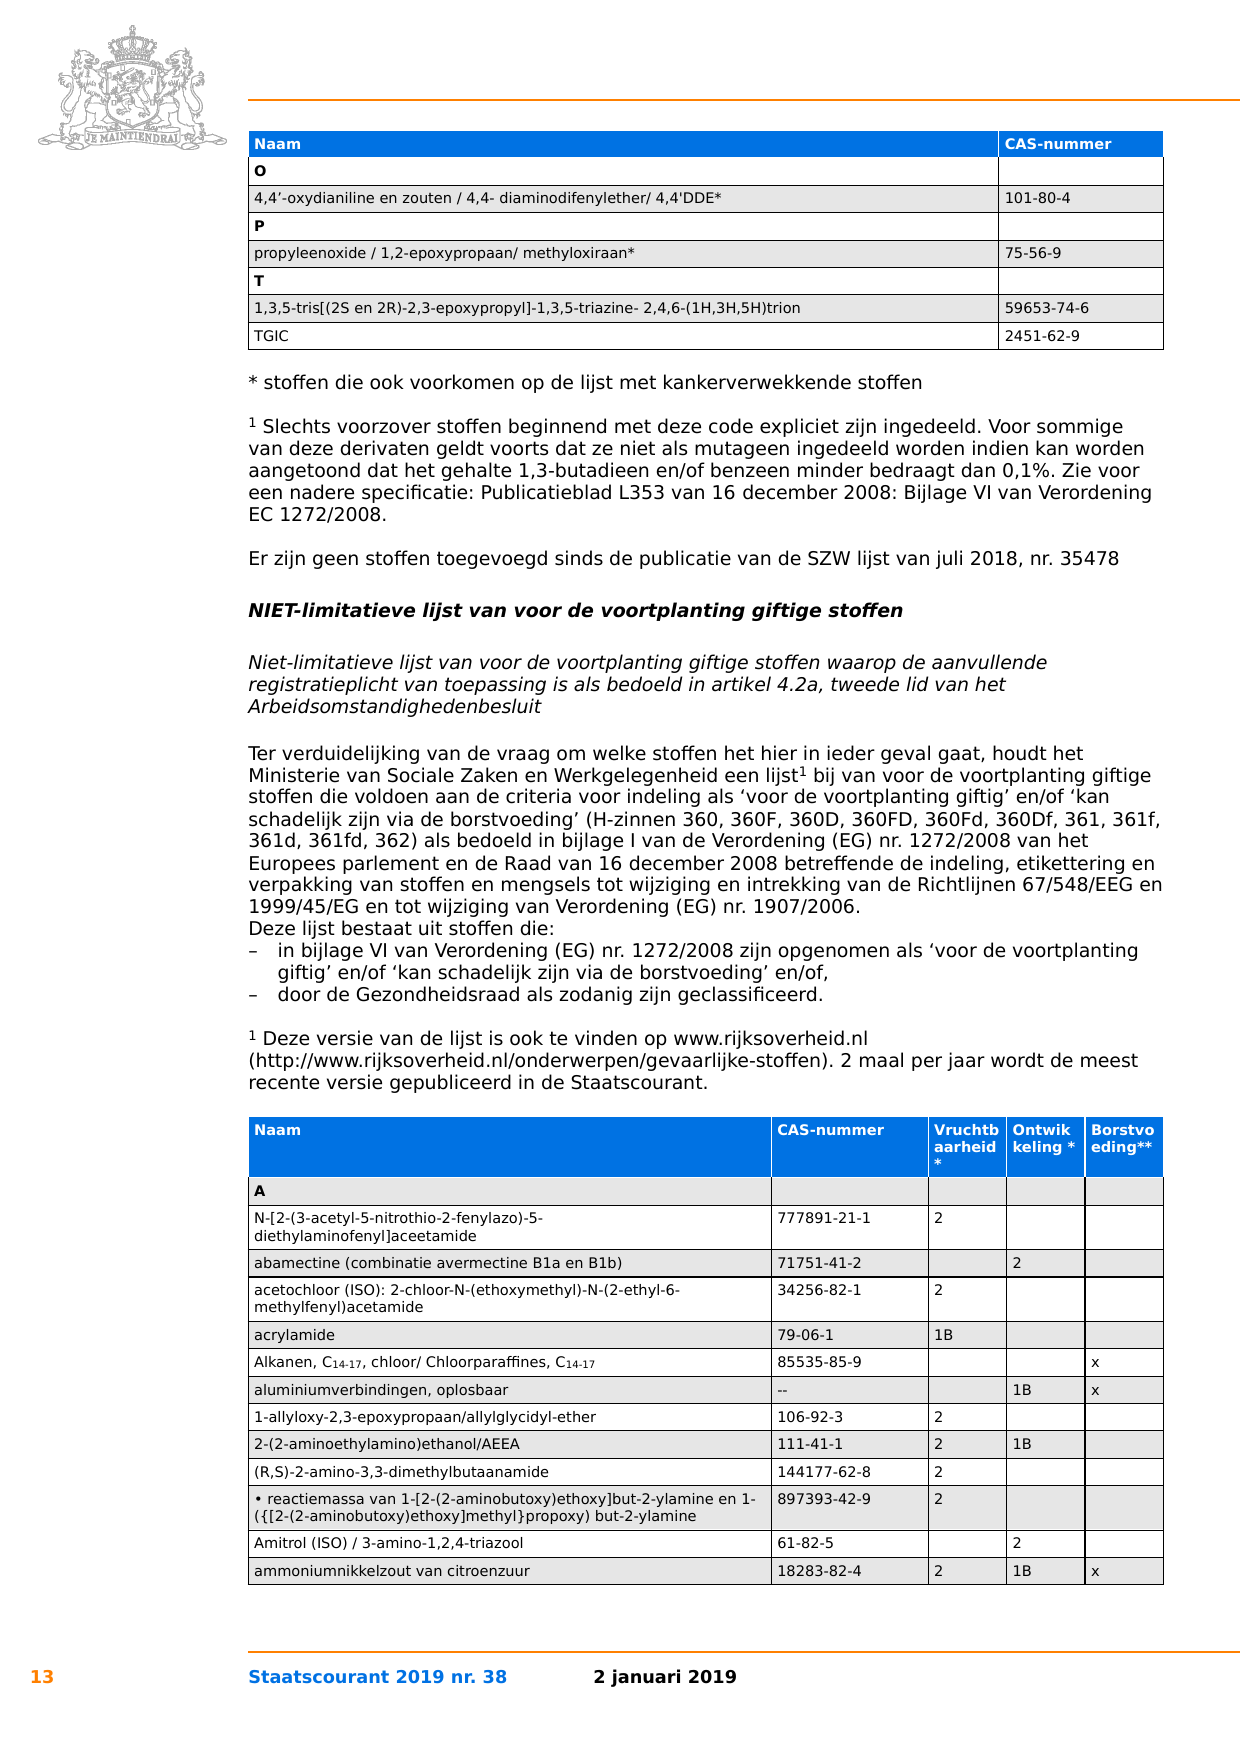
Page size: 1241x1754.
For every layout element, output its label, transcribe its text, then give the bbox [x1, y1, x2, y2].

table_cell [1086, 1178, 1163, 1205]
table_cell T [249, 268, 998, 294]
table_cell • reactiemassa van 1-[2-(2-aminobutoxy)ethoxy]but-2-ylamine en 1-({[2-(2-aminobutoxy)ethoxy]methyl}propoxy) but-2-ylamine [249, 1486, 771, 1529]
table_cell abamectine (combinatie avermectine B1a en B1b) [249, 1250, 771, 1276]
text 1 Slechts voorzover stoffen beginnend met deze code expliciet zijn ingedeeld. Voor sommige van deze derivaten geldt voorts dat ze niet als mutageen ingedeeld worden indien kan worden aangetoond dat het gehalte 1,3-butadieen en/of benzeen minder bedraagt dan 0,1%. Zie voor een nadere specificatie: Publicatieblad L353 van 16 december 2008: Bijlage VI van Verordening EC 1272/2008. [248, 416, 1163, 526]
table_cell 2 [929, 1404, 1006, 1430]
table_cell 2451-62-9 [999, 323, 1163, 349]
table_cell [1007, 1178, 1084, 1205]
table_cell -- [772, 1377, 928, 1403]
table_header CAS-nummer [772, 1117, 928, 1177]
table_cell [929, 1250, 1006, 1276]
table_cell [1007, 1322, 1084, 1348]
table_header Vruchtbaarheid * [929, 1117, 1006, 1177]
text 1 Deze versie van de lijst is ook te vinden op www.rijksoverheid.nl (http://www.rijksoverheid.nl/onderwerpen/gevaarlijke-stoffen). 2 maal per jaar wordt de meest recente versie gepubliceerd in de Staatscourant. [248, 1028, 1163, 1094]
table_cell 1B [929, 1322, 1006, 1348]
table_cell N-[2-(3-acetyl-5-nitrothio-2-fenylazo)-5-diethylaminofenyl]aceetamide [249, 1206, 771, 1249]
table_cell Alkanen, C14-17, chloor/ Chloorparaffines, C14-17 [249, 1349, 771, 1376]
table_cell 777891-21-1 [772, 1206, 928, 1249]
table_cell [999, 268, 1163, 294]
table_cell [999, 158, 1163, 185]
table_cell [1086, 1250, 1163, 1276]
picture [38, 25, 227, 150]
table_cell [1086, 1206, 1163, 1249]
table_cell 1B [1007, 1377, 1084, 1403]
table_cell [1007, 1349, 1084, 1376]
text * stoffen die ook voorkomen op de lijst met kankerverwekkende stoffen [248, 372, 1163, 394]
table_cell [1086, 1278, 1163, 1321]
table_cell 1B [1007, 1558, 1084, 1584]
table_cell Amitrol (ISO) / 3-amino-1,2,4-triazool [249, 1531, 771, 1557]
table_cell 4,4’-oxydianiline en zouten / 4,4- diaminodifenylether/ 4,4'DDE* [249, 186, 998, 212]
table_cell A [249, 1178, 771, 1205]
table_cell [929, 1178, 1006, 1205]
table_cell [929, 1531, 1006, 1557]
table_cell 2 [929, 1278, 1006, 1321]
table_cell P [249, 213, 998, 239]
table_cell 85535-85-9 [772, 1349, 928, 1376]
table_cell [1086, 1431, 1163, 1458]
table_header Naam [249, 1117, 771, 1177]
table_cell 144177-62-8 [772, 1459, 928, 1485]
table_cell 79-06-1 [772, 1322, 928, 1348]
table_cell 897393-42-9 [772, 1486, 928, 1529]
table_cell x [1086, 1349, 1163, 1376]
table_cell 34256-82-1 [772, 1278, 928, 1321]
table_cell 106-92-3 [772, 1404, 928, 1430]
table_cell 1B [1007, 1431, 1084, 1458]
table_cell ammoniumnikkelzout van citroenzuur [249, 1558, 771, 1584]
table_cell propyleenoxide / 1,2-epoxypropaan/ methyloxiraan* [249, 241, 998, 267]
text – in bijlage VI van Verordening (EG) nr. 1272/2008 zijn opgenomen als ‘voor de voortplanting giftig’ en/of ‘kan schadelijk zijn via de borstvoeding’ en/of, [248, 940, 1163, 984]
table_cell TGIC [249, 323, 998, 349]
table_cell 2 [929, 1459, 1006, 1485]
table_header CAS-nummer [999, 131, 1163, 157]
table_cell 101-80-4 [999, 186, 1163, 212]
table_cell [999, 213, 1163, 239]
table_header Ontwikkeling * [1007, 1117, 1084, 1177]
table_cell O [249, 158, 998, 185]
table_cell x [1086, 1558, 1163, 1584]
table_cell [1007, 1404, 1084, 1430]
table_cell 2 [929, 1486, 1006, 1529]
table_cell [1086, 1531, 1163, 1557]
table_cell 75-56-9 [999, 241, 1163, 267]
table_cell acrylamide [249, 1322, 771, 1348]
table_cell 2 [1007, 1250, 1084, 1276]
table_cell 18283-82-4 [772, 1558, 928, 1584]
table_cell 111-41-1 [772, 1431, 928, 1458]
table_cell [1086, 1404, 1163, 1430]
table_cell 2 [1007, 1531, 1084, 1557]
subtitle Niet-limitatieve lijst van voor de voortplanting giftige stoffen waarop de aanvullende registratieplicht van toepassing is als bedoeld in artikel 4.2a, tweede lid van het Arbeidsomstandighedenbesluit [248, 652, 1163, 717]
table_cell [1086, 1322, 1163, 1348]
table_cell [1086, 1486, 1163, 1529]
text Ter verduidelijking van de vraag om welke stoffen het hier in ieder geval gaat, houdt het Ministerie van Sociale Zaken en Werkgelegenheid een lijst1 bij van voor de voortplanting giftige stoffen die voldoen aan de criteria voor indeling als ‘voor de voortplanting giftig’ en/of ‘kan schadelijk zijn via de borstvoeding’ (H-zinnen 360, 360F, 360D, 360FD, 360Fd, 360Df, 361, 361f, 361d, 361fd, 362) als bedoeld in bijlage I van de Verordening (EG) nr. 1272/2008 van het Europees parlement en de Raad van 16 december 2008 betreffende de indeling, etikettering en verpakking van stoffen en mengsels tot wijziging en intrekking van de Richtlijnen 67/548/EEG en 1999/45/EG en tot wijziging van Verordening (EG) nr. 1907/2006. [248, 742, 1163, 918]
text Er zijn geen stoffen toegevoegd sinds de publicatie van de SZW lijst van juli 2018, nr. 35478 [248, 548, 1163, 569]
table_cell 2 [929, 1431, 1006, 1458]
table_cell 1-allyloxy-2,3-epoxypropaan/allylglycidyl-ether [249, 1404, 771, 1430]
table_cell [1007, 1278, 1084, 1321]
table_cell [929, 1377, 1006, 1403]
table_cell [929, 1349, 1006, 1376]
table_cell [1086, 1459, 1163, 1485]
text – door de Gezondheidsraad als zodanig zijn geclassificeerd. [248, 984, 1163, 1006]
table_cell [772, 1178, 928, 1205]
table_cell aluminiumverbindingen, oplosbaar [249, 1377, 771, 1403]
table_cell 2-(2-aminoethylamino)ethanol/AEEA [249, 1431, 771, 1458]
table_cell acetochloor (ISO): 2-chloor-N-(ethoxymethyl)-N-(2-ethyl-6-methylfenyl)acetamide [249, 1278, 771, 1321]
table_cell [1007, 1486, 1084, 1529]
table_cell 1,3,5-tris[(2S en 2R)-2,3-epoxypropyl]-1,3,5-triazine- 2,4,6-(1H,3H,5H)trion [249, 295, 998, 322]
table_cell 61-82-5 [772, 1531, 928, 1557]
table_cell (R,S)-2-amino-3,3-dimethylbutaanamide [249, 1459, 771, 1485]
table_header Borstvoeding** [1086, 1117, 1163, 1177]
text Deze lijst bestaat uit stoffen die: [248, 918, 1163, 940]
table_cell 2 [929, 1206, 1006, 1249]
table_cell 2 [929, 1558, 1006, 1584]
table_header Naam [249, 131, 998, 157]
table_cell [1007, 1206, 1084, 1249]
table_cell 71751-41-2 [772, 1250, 928, 1276]
table_cell [1007, 1459, 1084, 1485]
table_cell 59653-74-6 [999, 295, 1163, 322]
table_cell x [1086, 1377, 1163, 1403]
subtitle NIET-limitatieve lijst van voor de voortplanting giftige stoffen [248, 599, 1163, 622]
